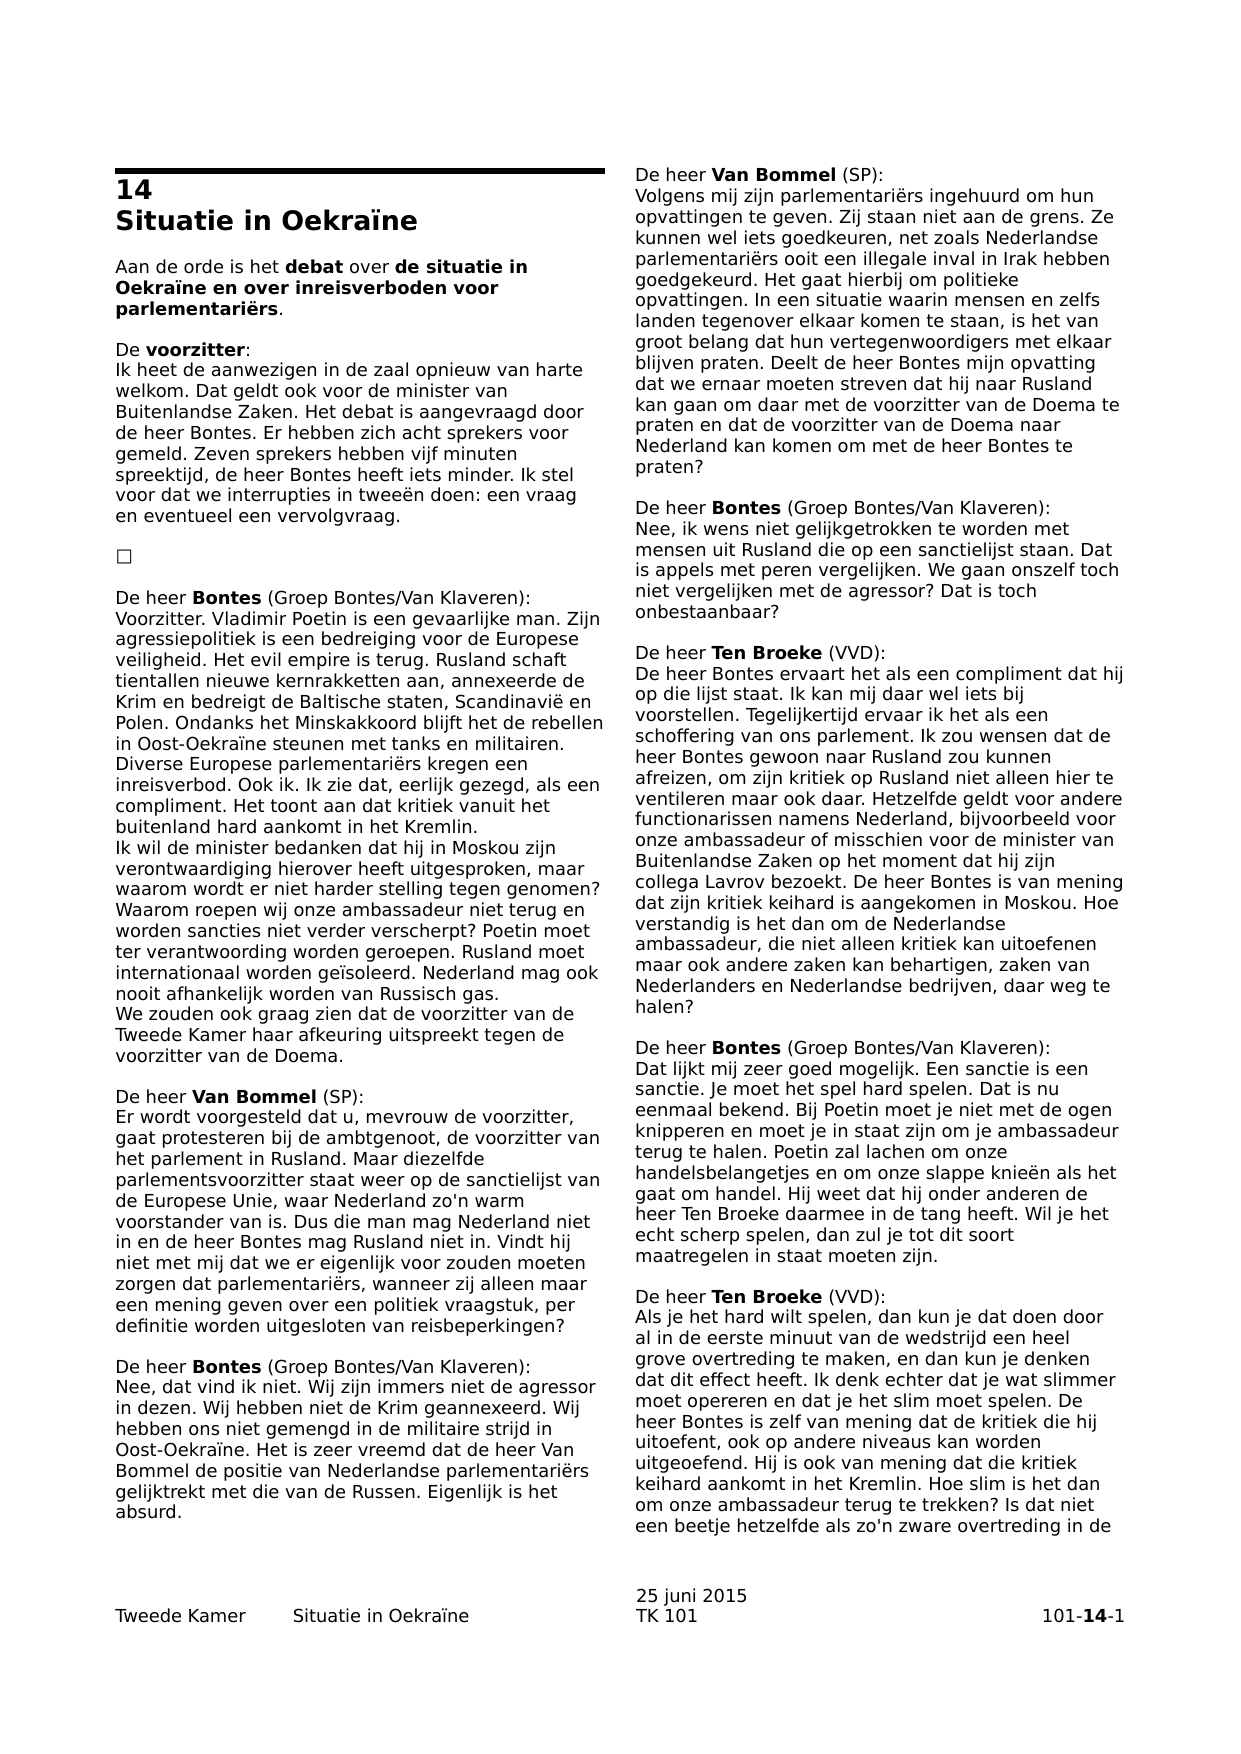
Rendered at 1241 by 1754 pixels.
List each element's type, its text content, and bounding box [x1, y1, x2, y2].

text ⬜ [115, 547, 605, 567]
text We zouden ook graag zien dat de voorzitter van de Tweede Kamer haar afkeuring uitspreekt tegen de voorzitter van de Doema. [115, 1004, 605, 1067]
text Volgens mij zijn parlementariërs ingehuurd om hun opvattingen te geven. Zij staan niet aan de grens. Ze kunnen wel iets goedkeuren, net zoals Nederlandse parlementariërs ooit een illegale inval in Irak hebben goedgekeurd. Het gaat hierbij om politieke opvattingen. In een situatie waarin mensen en zelfs landen tegenover elkaar komen te staan, is het van groot belang dat hun vertegenwoordigers met elkaar blijven praten. Deelt de heer Bontes mijn opvatting dat we ernaar moeten streven dat hij naar Rusland kan gaan om daar met de voorzitter van de Doema te praten en dat de voorzitter van de Doema naar Nederland kan komen om met de heer Bontes te praten? [635, 186, 1125, 478]
text De heer Bontes (Groep Bontes/Van Klaveren): [115, 587, 605, 608]
text Ik heet de aanwezigen in de zaal opnieuw van harte welkom. Dat geldt ook voor de minister van Buitenlandse Zaken. Het debat is aangevraagd door de heer Bontes. Er hebben zich acht sprekers voor gemeld. Zeven sprekers hebben vijf minuten spreektijd, de heer Bontes heeft iets minder. Ik stel voor dat we interrupties in tweeën doen: een vraag en eventueel een vervolgvraag. [115, 360, 605, 527]
text De heer Bontes (Groep Bontes/Van Klaveren): [115, 1356, 605, 1377]
text De heer Bontes (Groep Bontes/Van Klaveren): [635, 498, 1125, 518]
text De heer Bontes (Groep Bontes/Van Klaveren): [635, 1037, 1125, 1058]
text Er wordt voorgesteld dat u, mevrouw de voorzitter, gaat protesteren bij de ambtgenoot, de voorzitter van het parlement in Rusland. Maar diezelfde parlementsvoorzitter staat weer op de sanctielijst van de Europese Unie, waar Nederland zo'n warm voorstander van is. Dus die man mag Nederland niet in en de heer Bontes mag Rusland niet in. Vindt hij niet met mij dat we er eigenlijk voor zouden moeten zorgen dat parlementariërs, wanneer zij alleen maar een mening geven over een politiek vraagstuk, per definitie worden uitgesloten van reisbeperkingen? [115, 1107, 605, 1336]
text Ik wil de minister bedanken dat hij in Moskou zijn verontwaardiging hierover heeft uitgesproken, maar waarom wordt er niet harder stelling tegen genomen? Waarom roepen wij onze ambassadeur niet terug en worden sancties niet verder verscherpt? Poetin moet ter verantwoording worden geroepen. Rusland moet internationaal worden geïsoleerd. Nederland mag ook nooit afhankelijk worden van Russisch gas. [115, 837, 605, 1004]
title 14 Situatie in Oekraïne [115, 174, 605, 237]
text Aan de orde is het debat over de situatie in Oekraïne en over inreisverboden voor parlementariërs. [115, 257, 605, 319]
text De heer Van Bommel (SP): [635, 165, 1125, 186]
text De heer Ten Broeke (VVD): [635, 1287, 1125, 1307]
text De heer Bontes ervaart het als een compliment dat hij op die lijst staat. Ik kan mij daar wel iets bij voorstellen. Tegelijkertijd ervaar ik het als een schoffering van ons parlement. Ik zou wensen dat de heer Bontes gewoon naar Rusland zou kunnen afreizen, om zijn kritiek op Rusland niet alleen hier te ventileren maar ook daar. Hetzelfde geldt voor andere functionarissen namens Nederland, bijvoorbeeld voor onze ambassadeur of misschien voor de minister van Buitenlandse Zaken op het moment dat hij zijn collega Lavrov bezoekt. De heer Bontes is van mening dat zijn kritiek keihard is aangekomen in Moskou. Hoe verstandig is het dan om de Nederlandse ambassadeur, die niet alleen kritiek kan uitoefenen maar ook andere zaken kan behartigen, zaken van Nederlanders en Nederlandse bedrijven, daar weg te halen? [635, 663, 1125, 1017]
text De heer Ten Broeke (VVD): [635, 643, 1125, 663]
text Nee, ik wens niet gelijkgetrokken te worden met mensen uit Rusland die op een sanctielijst staan. Dat is appels met peren vergelijken. We gaan onszelf toch niet vergelijken met de agressor? Dat is toch onbestaanbaar? [635, 518, 1125, 623]
text De heer Van Bommel (SP): [115, 1087, 605, 1107]
text Voorzitter. Vladimir Poetin is een gevaarlijke man. Zijn agressiepolitiek is een bedreiging voor de Europese veiligheid. Het evil empire is terug. Rusland schaft tientallen nieuwe kernrakketten aan, annexeerde de Krim en bedreigt de Baltische staten, Scandinavië en Polen. Ondanks het Minskakkoord blijft het de rebellen in Oost-Oekraïne steunen met tanks en militairen. Diverse Europese parlementariërs kregen een inreisverbod. Ook ik. Ik zie dat, eerlijk gezegd, als een compliment. Het toont aan dat kritiek vanuit het buitenland hard aankomt in het Kremlin. [115, 608, 605, 837]
text De voorzitter: [115, 339, 605, 360]
text Nee, dat vind ik niet. Wij zijn immers niet de agressor in dezen. Wij hebben niet de Krim geannexeerd. Wij hebben ons niet gemengd in de militaire strijd in Oost-Oekraïne. Het is zeer vreemd dat de heer Van Bommel de positie van Nederlandse parlementariërs gelijktrekt met die van de Russen. Eigenlijk is het absurd. [115, 1377, 605, 1523]
text Dat lijkt mij zeer goed mogelijk. Een sanctie is een sanctie. Je moet het spel hard spelen. Dat is nu eenmaal bekend. Bij Poetin moet je niet met de ogen knipperen en moet je in staat zijn om je ambassadeur terug te halen. Poetin zal lachen om onze handelsbelangetjes en om onze slappe knieën als het gaat om handel. Hij weet dat hij onder anderen de heer Ten Broeke daarmee in de tang heeft. Wil je het echt scherp spelen, dan zul je tot dit soort maatregelen in staat moeten zijn. [635, 1058, 1125, 1267]
text Als je het hard wilt spelen, dan kun je dat doen door al in de eerste minuut van de wedstrijd een heel grove overtreding te maken, en dan kun je denken dat dit effect heeft. Ik denk echter dat je wat slimmer moet opereren en dat je het slim moet spelen. De heer Bontes is zelf van mening dat de kritiek die hij uitoefent, ook op andere niveaus kan worden uitgeoefend. Hij is ook van mening dat die kritiek keihard aankomt in het Kremlin. Hoe slim is het dan om onze ambassadeur terug te trekken? Is dat niet een beetje hetzelfde als zo'n zware overtreding in de [635, 1307, 1125, 1536]
